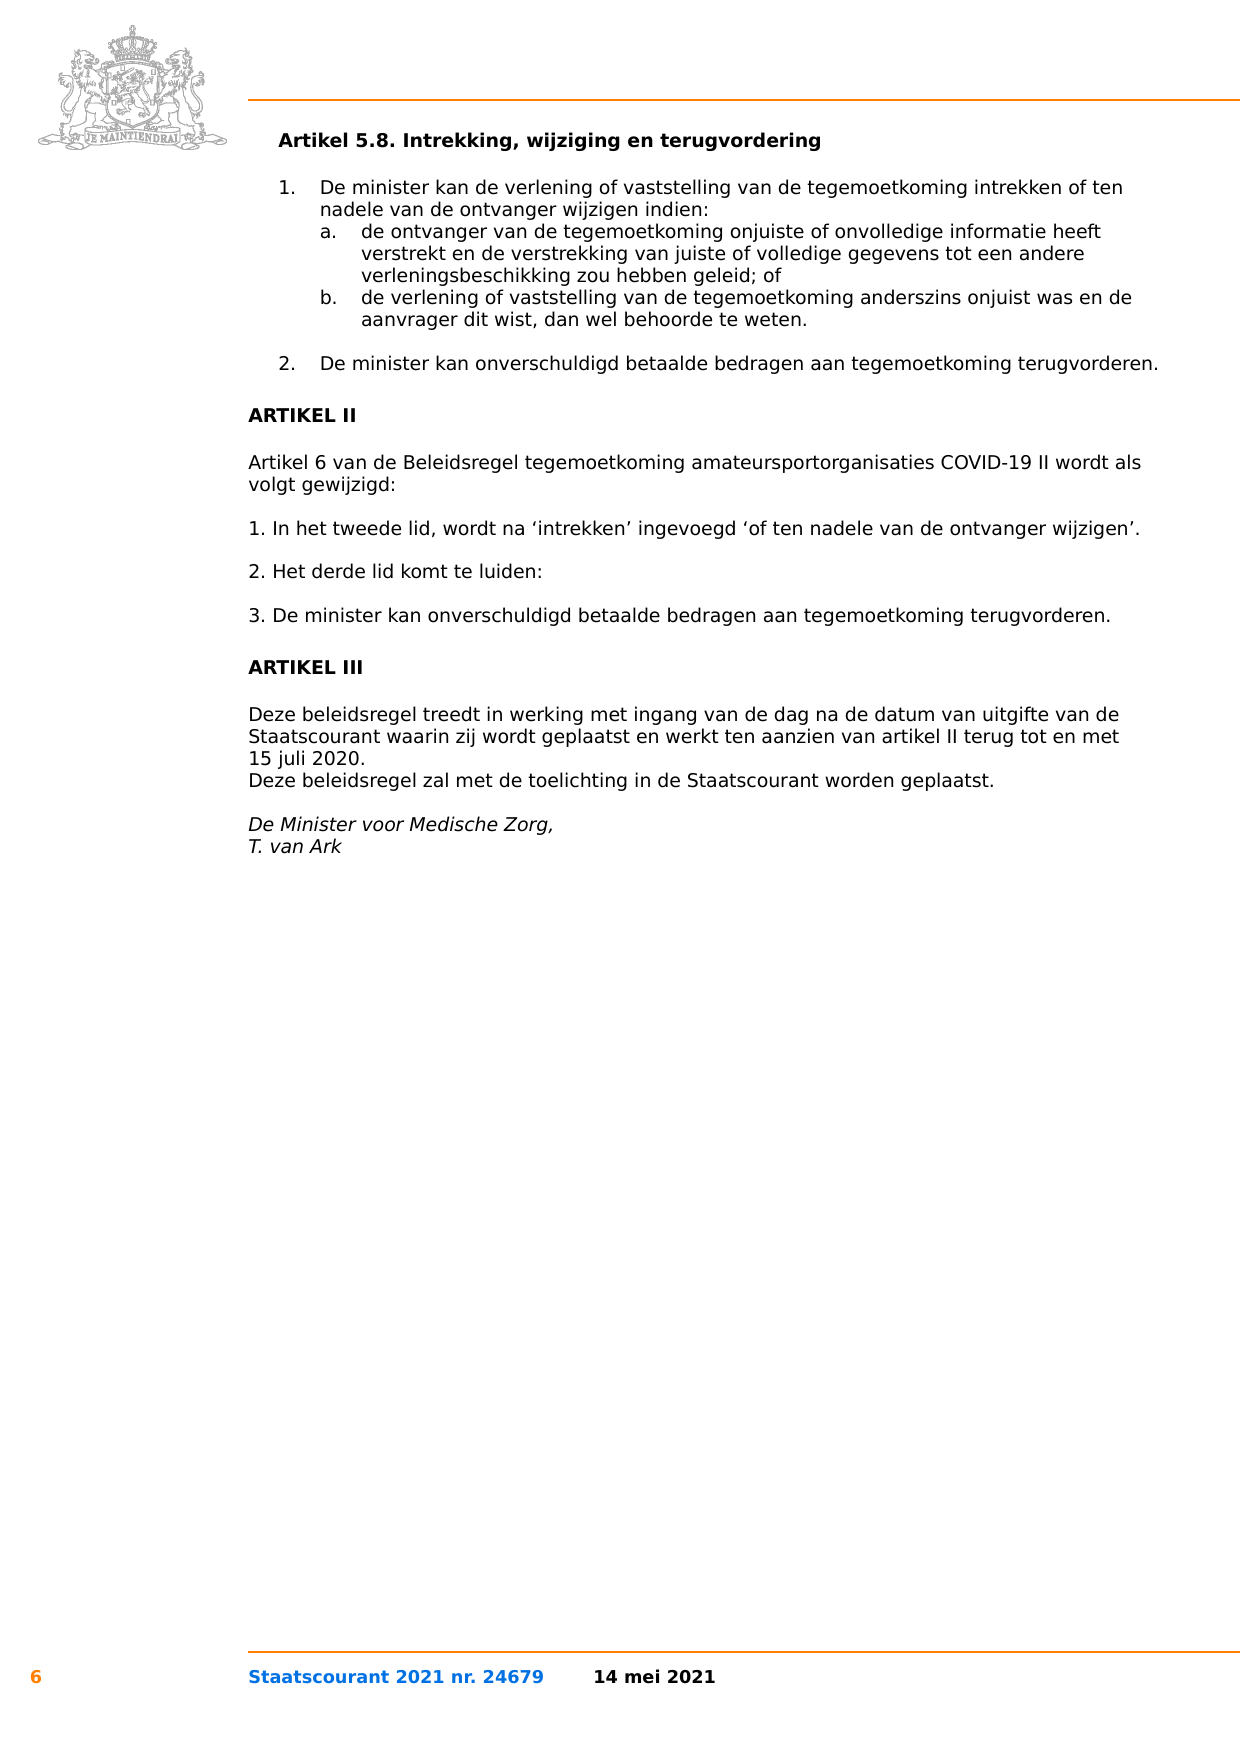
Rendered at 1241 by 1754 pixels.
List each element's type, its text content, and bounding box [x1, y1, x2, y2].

text 2. De minister kan onverschuldigd betaalde bedragen aan tegemoetkoming terugvorderen. [278, 353, 1163, 374]
text Artikel 6 van de Beleidsregel tegemoetkoming amateursportorganisaties COVID-19 II wordt als volgt gewijzigd: [248, 452, 1163, 496]
text 1. De minister kan de verlening of vaststelling van de tegemoetkoming intrekken of ten nadele van de ontvanger wijzigen indien: [278, 177, 1163, 221]
picture [38, 25, 227, 150]
text Deze beleidsregel treedt in werking met ingang van de dag na de datum van uitgifte van de Staatscourant waarin zij wordt geplaatst en werkt ten aanzien van artikel II terug tot en met 15 juli 2020. [248, 704, 1163, 770]
text 3. De minister kan onverschuldigd betaalde bedragen aan tegemoetkoming terugvorderen. [248, 605, 1163, 627]
text a. de ontvanger van de tegemoetkoming onjuiste of onvolledige informatie heeft verstrekt en de verstrekking van juiste of volledige gegevens tot een andere verleningsbeschikking zou hebben geleid; of [319, 221, 1163, 287]
text Deze beleidsregel zal met de toelichting in de Staatscourant worden geplaatst. [248, 770, 1163, 792]
subtitle ARTIKEL III [248, 657, 1163, 679]
text 2. Het derde lid komt te luiden: [248, 561, 1163, 583]
text De Minister voor Medische Zorg, T. van Ark [248, 814, 1163, 858]
subtitle Artikel 5.8. Intrekking, wijziging en terugvordering [278, 130, 1163, 152]
text 1. In het tweede lid, wordt na ‘intrekken’ ingevoegd ‘of ten nadele van de ontvanger wijzigen’. [248, 517, 1163, 539]
subtitle ARTIKEL II [248, 404, 1163, 427]
text b. de verlening of vaststelling van de tegemoetkoming anderszins onjuist was en de aanvrager dit wist, dan wel behoorde te weten. [319, 287, 1163, 331]
